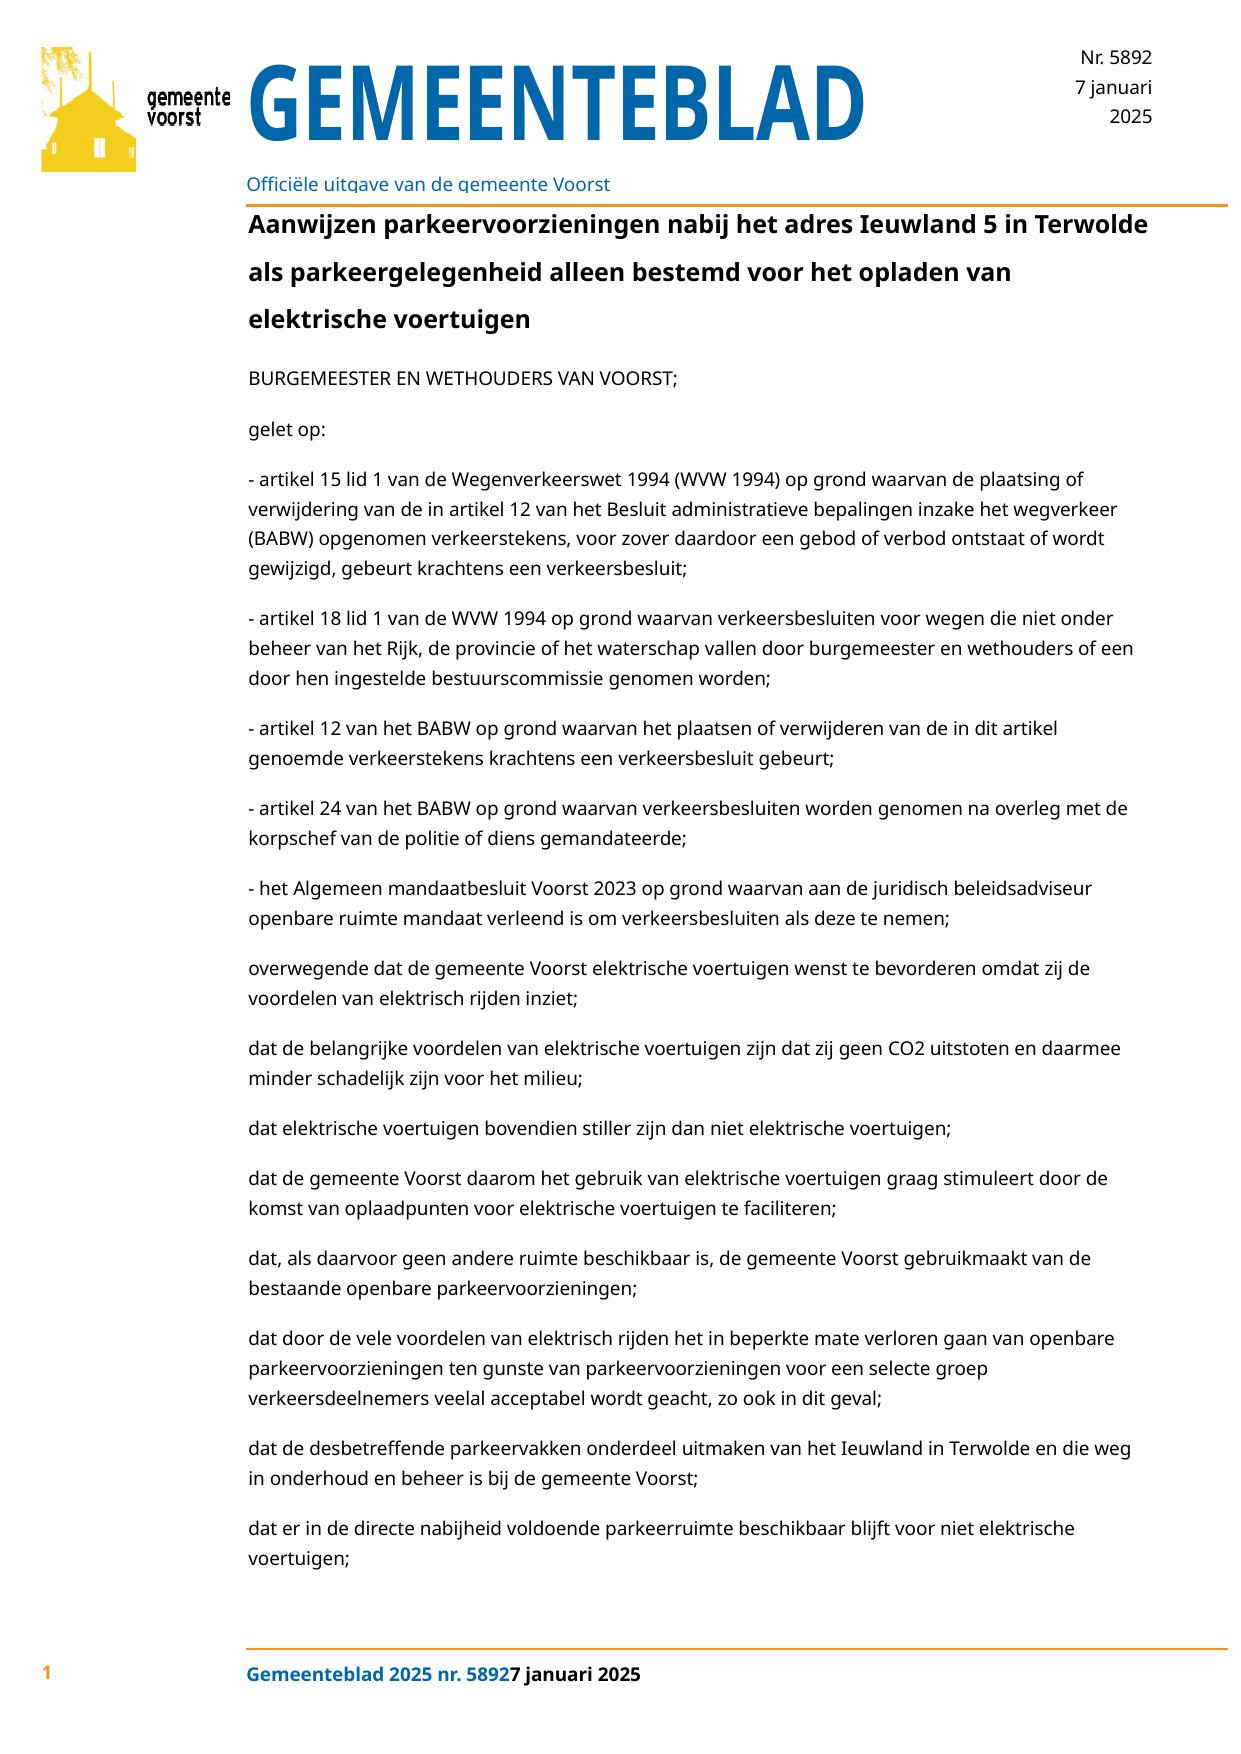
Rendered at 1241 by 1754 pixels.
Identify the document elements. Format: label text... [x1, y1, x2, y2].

text dat, als daarvoor geen andere ruimte beschikbaar is, de gemeente Voorst gebruikmaakt van de bestaande openbare parkeervoorzieningen; [248, 1246, 1152, 1301]
text Aanwijzen parkeervoorzieningen nabij het adres Ieuwland 5 in Terwolde als parkeergelegenheid alleen bestemd voor het opladen van elektrische voertuigen [248, 207, 1152, 336]
text - het Algemeen mandaatbesluit Voorst 2023 op grond waarvan aan de juridisch beleidsadviseur openbare ruimte mandaat verleend is om verkeersbesluiten als deze te nemen; [248, 875, 1152, 930]
text - artikel 12 van het BABW op grond waarvan het plaatsen of verwijderen van de in dit artikel genoemde verkeerstekens krachtens een verkeersbesluit gebeurt; [248, 715, 1152, 770]
text dat de desbetreffende parkeervakken onderdeel uitmaken van het Ieuwland in Terwolde en die weg in onderhoud en beheer is bij de gemeente Voorst; [248, 1435, 1152, 1490]
text gelet op: [248, 416, 1152, 442]
text dat de gemeente Voorst daarom het gebruik van elektrische voertuigen graag stimuleert door de komst van oplaadpunten voor elektrische voertuigen te faciliteren; [248, 1166, 1152, 1221]
picture [41, 47, 231, 172]
text dat de belangrijke voordelen van elektrische voertuigen zijn dat zij geen CO2 uitstoten en daarmee minder schadelijk zijn voor het milieu; [248, 1035, 1152, 1090]
text dat elektrische voertuigen bovendien stiller zijn dan niet elektrische voertuigen; [248, 1115, 1152, 1141]
text overwegende dat de gemeente Voorst elektrische voertuigen wenst te bevorderen omdat zij de voordelen van elektrisch rijden inziet; [248, 955, 1152, 1010]
text BURGEMEESTER EN WETHOUDERS VAN VOORST; [248, 366, 1152, 391]
text dat er in de directe nabijheid voldoende parkeerruimte beschikbaar blijft voor niet elektrische voertuigen; [248, 1515, 1152, 1570]
text - artikel 15 lid 1 van de Wegenverkeerswet 1994 (WVW 1994) op grond waarvan de plaatsing of verwijdering van de in artikel 12 van het Besluit administratieve bepalingen inzake het wegverkeer (BABW) opgenomen verkeerstekens, voor zover daardoor een gebod of verbod ontstaat of wordt gewijzigd, gebeurt krachtens een verkeersbesluit; [248, 466, 1152, 581]
text dat door de vele voordelen van elektrisch rijden het in beperkte mate verloren gaan van openbare parkeervoorzieningen ten gunste van parkeervoorzieningen voor een selecte groep verkeersdeelnemers veelal acceptabel wordt geacht, zo ook in dit geval; [248, 1326, 1152, 1410]
text - artikel 24 van het BABW op grond waarvan verkeersbesluiten worden genomen na overleg met de korpschef van de politie of diens gemandateerde; [248, 795, 1152, 850]
text - artikel 18 lid 1 van de WVW 1994 op grond waarvan verkeersbesluiten voor wegen die niet onder beheer van het Rijk, de provincie of het waterschap vallen door burgemeester en wethouders of een door hen ingestelde bestuurscommissie genomen worden; [248, 606, 1152, 690]
